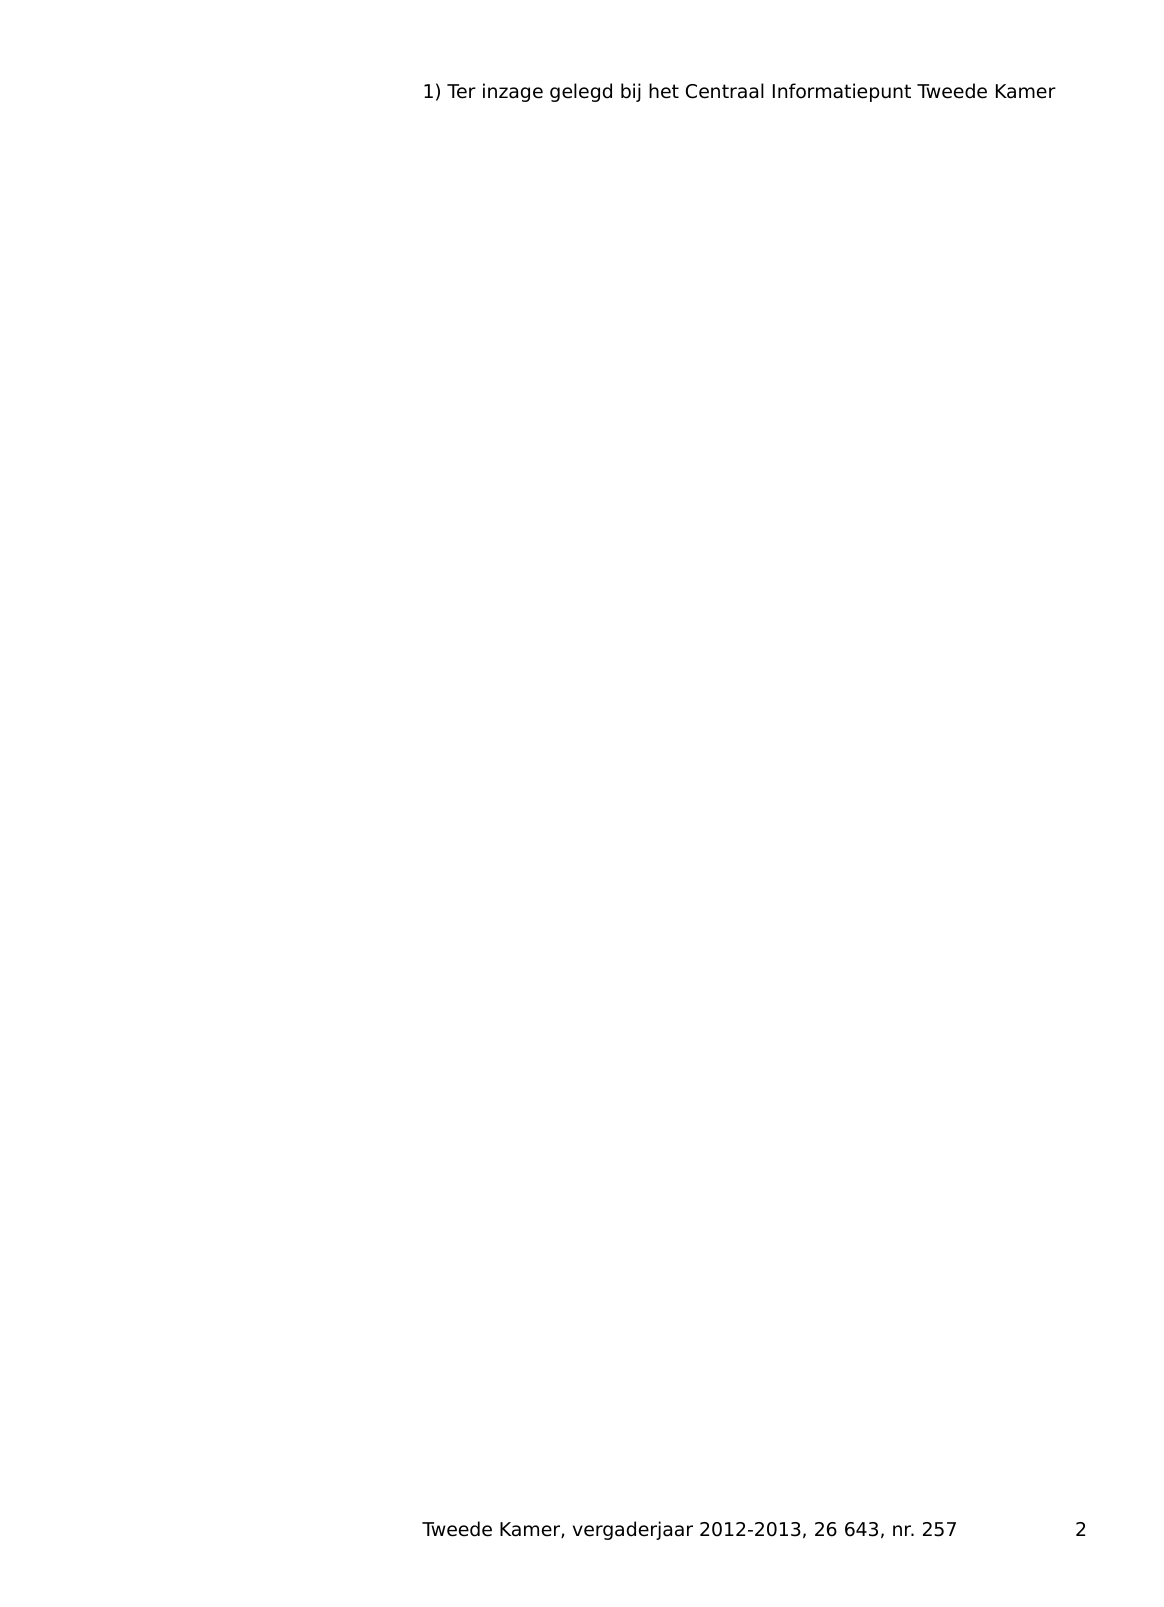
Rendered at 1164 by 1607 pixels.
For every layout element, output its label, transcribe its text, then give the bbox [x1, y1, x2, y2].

text 1) Ter inzage gelegd bij het Centraal Informatiepunt Tweede Kamer [422, 81, 1087, 103]
